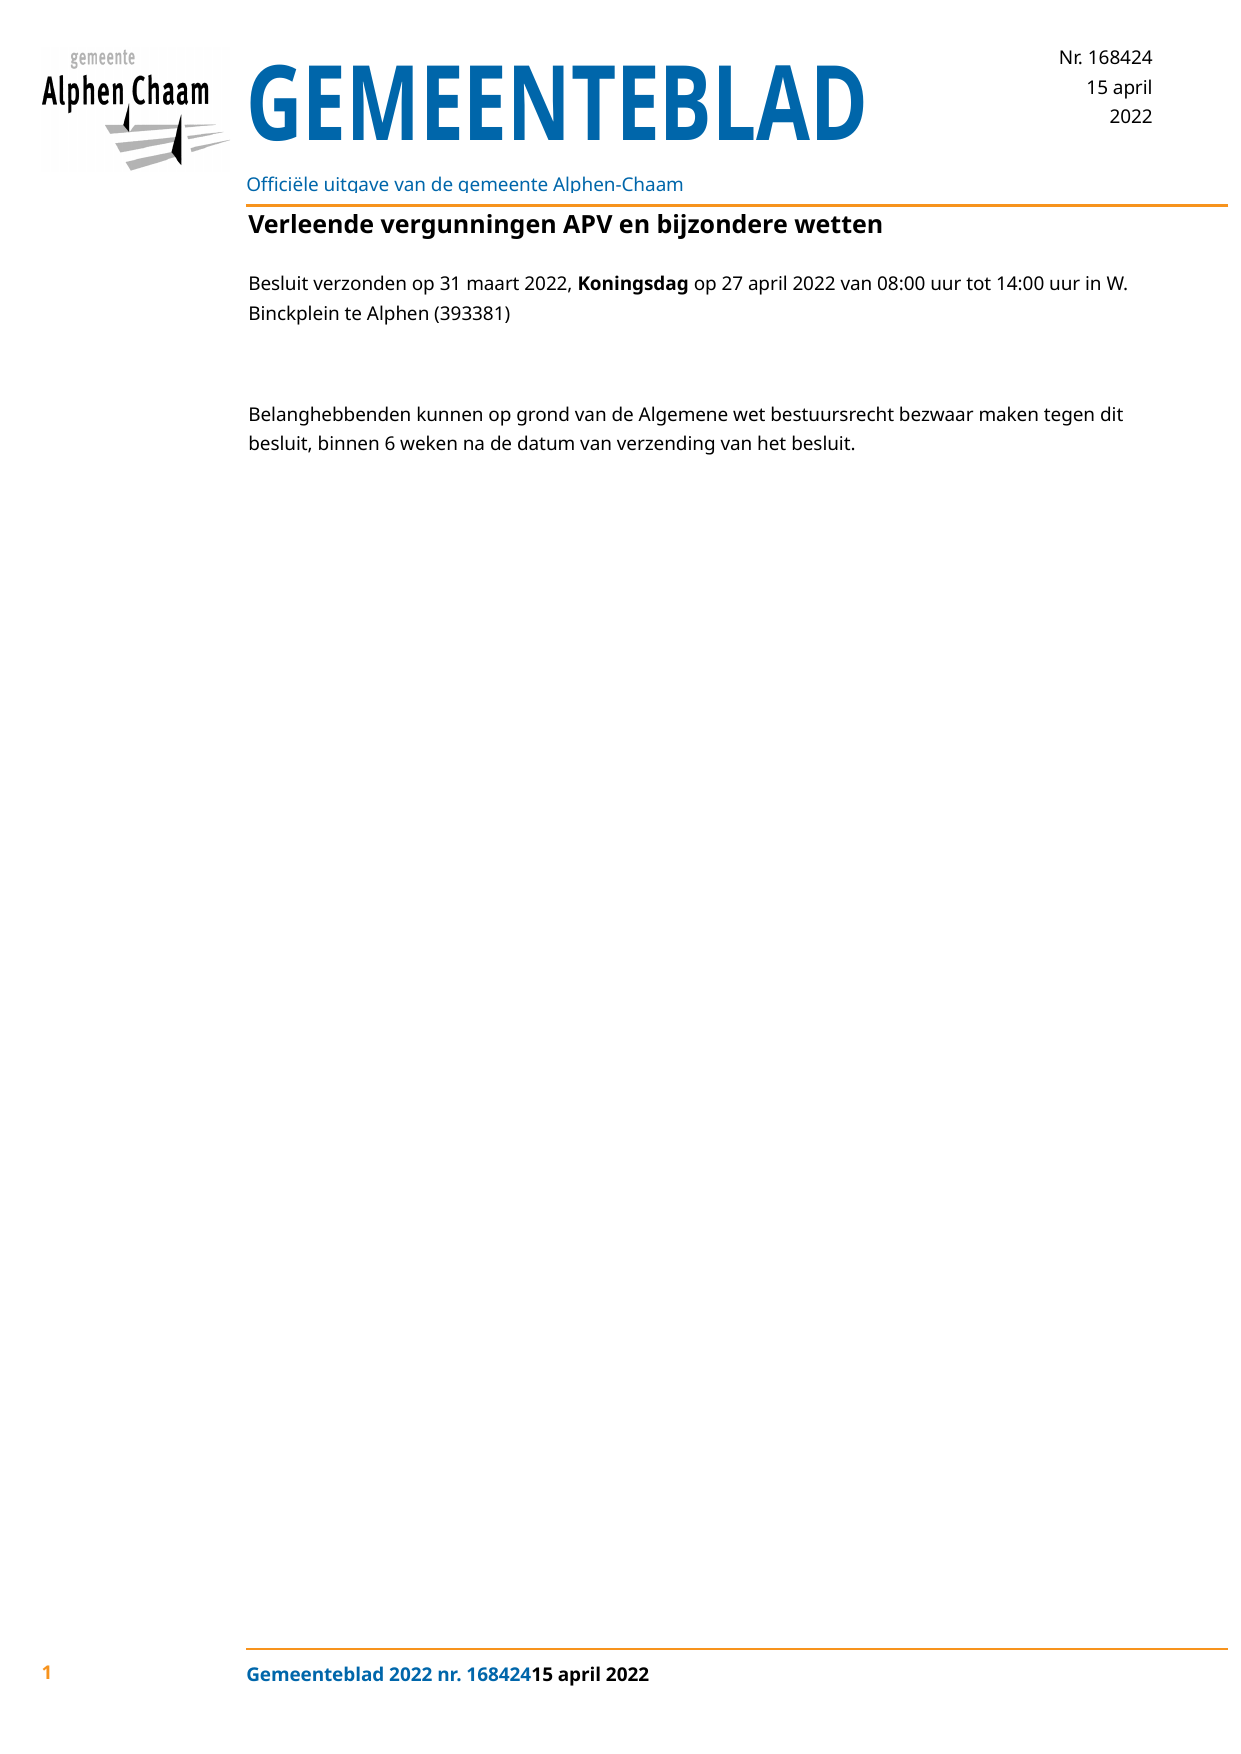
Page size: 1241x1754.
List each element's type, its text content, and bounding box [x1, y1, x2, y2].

text Belanghebbenden kunnen op grond van de Algemene wet bestuursrecht bezwaar maken tegen dit besluit, binnen 6 weken na de datum van verzending van het besluit. [248, 401, 1152, 456]
text Verleende vergunningen APV en bijzondere wetten [248, 207, 1152, 241]
picture [41, 47, 231, 172]
text Besluit verzonden op 31 maart 2022, Koningsdag op 27 april 2022 van 08:00 uur tot 14:00 uur in W. Binckplein te Alphen (393381) [248, 270, 1152, 326]
